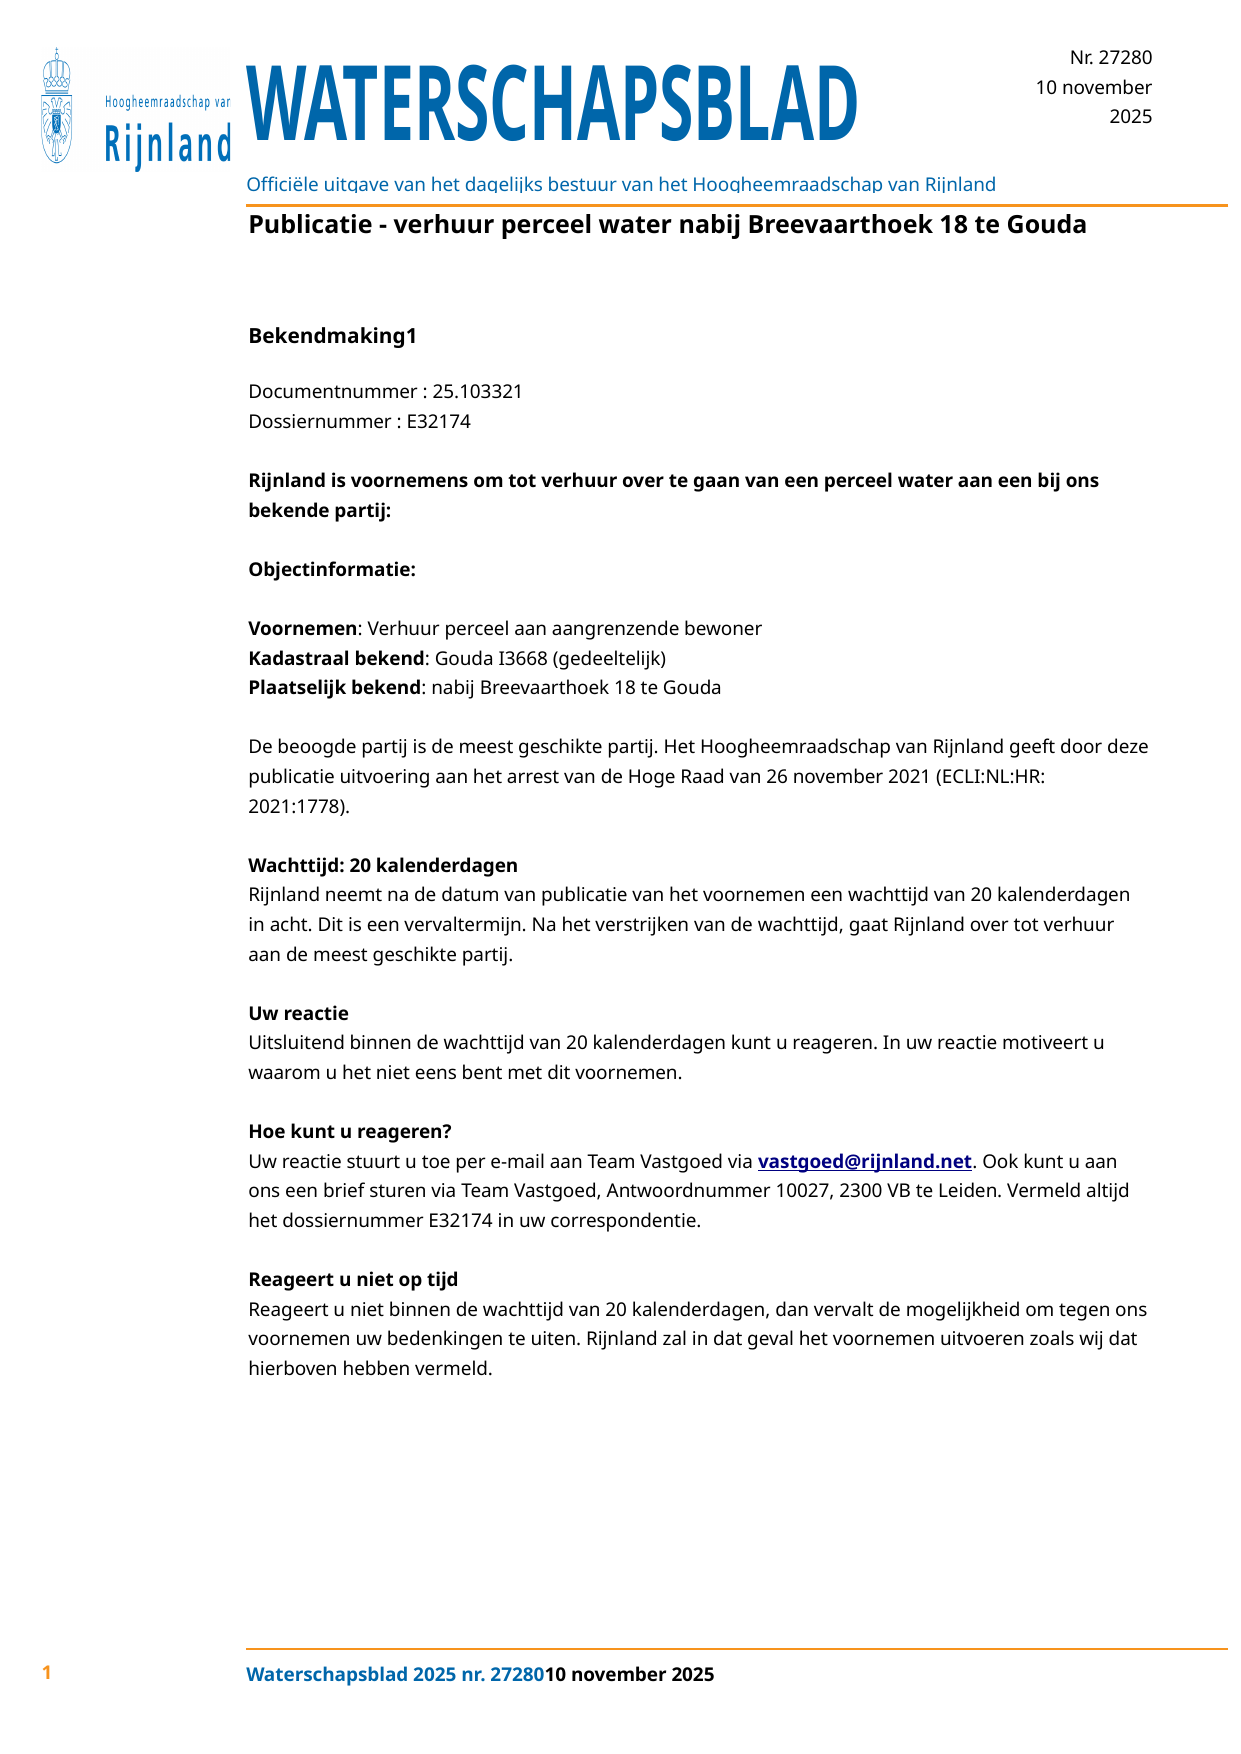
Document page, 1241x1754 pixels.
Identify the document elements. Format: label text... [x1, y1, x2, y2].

picture [41, 47, 231, 172]
text Publicatie - verhuur perceel water nabij Breevaarthoek 18 te Gouda [248, 207, 1152, 241]
text Uitsluitend binnen de wachttijd van 20 kalenderdagen kunt u reageren. In uw reactie motiveert u waarom u het niet eens bent met dit voornemen. [248, 1029, 1152, 1085]
text Voornemen: Verhuur perceel aan aangrenzende bewoner [248, 615, 1152, 641]
text Rijnland is voornemens om tot verhuur over te gaan van een perceel water aan een bij ons bekende partij: [248, 467, 1152, 523]
text Uw reactie [248, 1000, 1152, 1026]
text Bekendmaking1 [248, 321, 1152, 349]
text Plaatselijk bekend: nabij Breevaarthoek 18 te Gouda [248, 674, 1152, 700]
text Documentnummer : 25.103321 [248, 379, 1152, 404]
text Objectinformatie: [248, 556, 1152, 582]
text Reageert u niet binnen de wachttijd van 20 kalenderdagen, dan vervalt de mogelijkheid om tegen ons voornemen uw bedenkingen te uiten. Rijnland zal in dat geval het voornemen uitvoeren zoals wij dat hierboven hebben vermeld. [248, 1296, 1152, 1381]
text De beoogde partij is de meest geschikte partij. Het Hoogheemraadschap van Rijnland geeft door deze publicatie uitvoering aan het arrest van de Hoge Raad van 26 november 2021 (ECLI:NL:HR: 2021:1778). [248, 734, 1152, 819]
text Wachttijd: 20 kalenderdagen [248, 852, 1152, 878]
text Rijnland neemt na de datum van publicatie van het voornemen een wachttijd van 20 kalenderdagen in acht. Dit is een vervaltermijn. Na het verstrijken van de wachttijd, gaat Rijnland over tot verhuur aan de meest geschikte partij. [248, 882, 1152, 967]
text Kadastraal bekend: Gouda I3668 (gedeeltelijk) [248, 645, 1152, 671]
text Uw reactie stuurt u toe per e-mail aan Team Vastgoed via vastgoed@rijnland.net. Ook kunt u aan ons een brief sturen via Team Vastgoed, Antwoordnummer 10027, 2300 VB te Leiden. Vermeld altijd het dossiernummer E32174 in uw correspondentie. [248, 1148, 1152, 1233]
text Dossiernummer : E32174 [248, 408, 1152, 434]
text Hoe kunt u reageren? [248, 1118, 1152, 1144]
text Reageert u niet op tijd [248, 1266, 1152, 1292]
